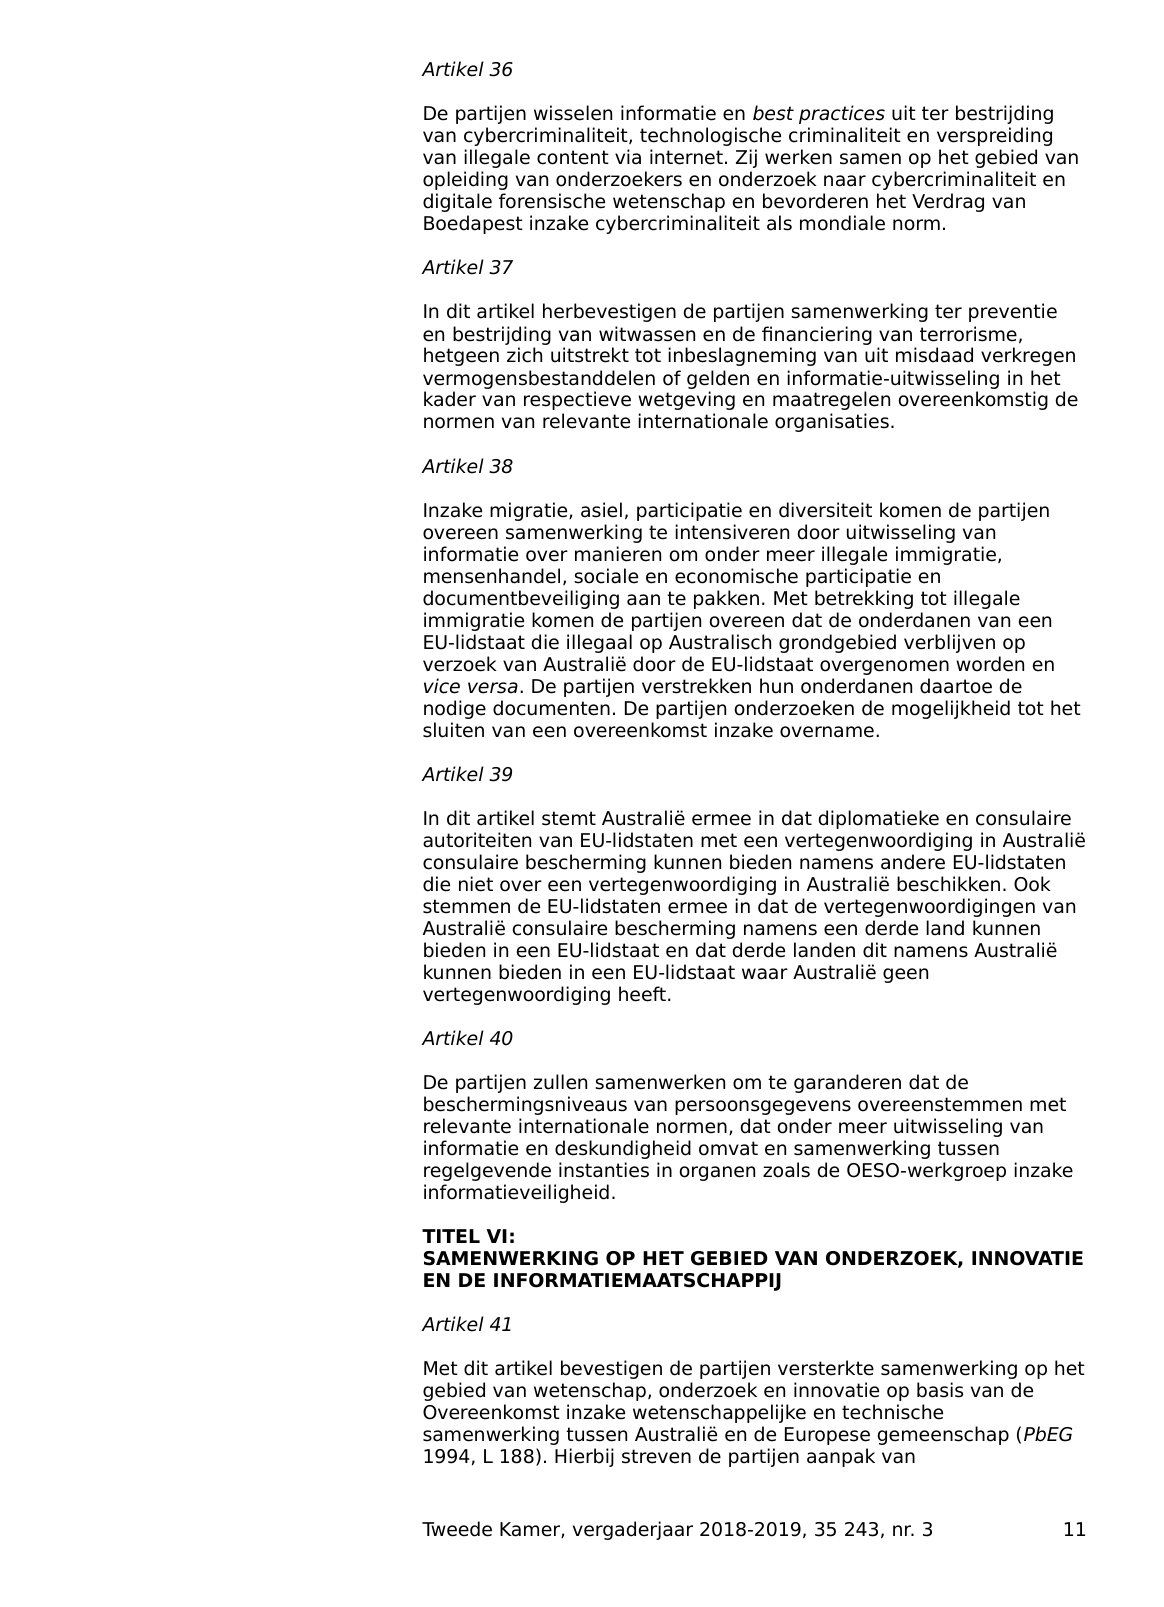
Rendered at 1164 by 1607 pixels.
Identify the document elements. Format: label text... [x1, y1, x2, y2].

text In dit artikel herbevestigen de partijen samenwerking ter preventie en bestrijding van witwassen en de financiering van terrorisme, hetgeen zich uitstrekt tot inbeslagneming van uit misdaad verkregen vermogensbestanddelen of gelden en informatie-uitwisseling in het kader van respectieve wetgeving en maatregelen overeenkomstig de normen van relevante internationale organisaties. [422, 301, 1087, 433]
subtitle Artikel 38 [422, 456, 1087, 477]
subtitle Artikel 39 [422, 764, 1087, 786]
text In dit artikel stemt Australië ermee in dat diplomatieke en consulaire autoriteiten van EU-lidstaten met een vertegenwoordiging in Australië consulaire bescherming kunnen bieden namens andere EU-lidstaten die niet over een vertegenwoordiging in Australië beschikken. Ook stemmen de EU-lidstaten ermee in dat de vertegenwoordigingen van Australië consulaire bescherming namens een derde land kunnen bieden in een EU-lidstaat en dat derde landen dit namens Australië kunnen bieden in een EU-lidstaat waar Australië geen vertegenwoordiging heeft. [422, 808, 1087, 1006]
subtitle Artikel 36 [422, 59, 1087, 81]
text De partijen zullen samenwerken om te garanderen dat de beschermingsniveaus van persoonsgegevens overeenstemmen met relevante internationale normen, dat onder meer uitwisseling van informatie en deskundigheid omvat en samenwerking tussen regelgevende instanties in organen zoals de OESO-werkgroep inzake informatieveiligheid. [422, 1072, 1087, 1204]
text SAMENWERKING OP HET GEBIED VAN ONDERZOEK, INNOVATIE EN DE INFORMATIEMAATSCHAPPIJ [422, 1248, 1087, 1292]
text Inzake migratie, asiel, participatie en diversiteit komen de partijen overeen samenwerking te intensiveren door uitwisseling van informatie over manieren om onder meer illegale immigratie, mensenhandel, sociale en economische participatie en documentbeveiliging aan te pakken. Met betrekking tot illegale immigratie komen de partijen overeen dat de onderdanen van een EU-lidstaat die illegaal op Australisch grondgebied verblijven op verzoek van Australië door de EU-lidstaat overgenomen worden en vice versa. De partijen verstrekken hun onderdanen daartoe de nodige documenten. De partijen onderzoeken de mogelijkheid tot het sluiten van een overeenkomst inzake overname. [422, 500, 1087, 741]
subtitle Artikel 40 [422, 1028, 1087, 1050]
subtitle Artikel 41 [422, 1314, 1087, 1336]
text De partijen wisselen informatie en best practices uit ter bestrijding van cybercriminaliteit, technologische criminaliteit en verspreiding van illegale content via internet. Zij werken samen op het gebied van opleiding van onderzoekers en onderzoek naar cybercriminaliteit en digitale forensische wetenschap en bevorderen het Verdrag van Boedapest inzake cybercriminaliteit als mondiale norm. [422, 103, 1087, 235]
text TITEL VI: [422, 1226, 1087, 1248]
text Met dit artikel bevestigen de partijen versterkte samenwerking op het gebied van wetenschap, onderzoek en innovatie op basis van de Overeenkomst inzake wetenschappelijke en technische samenwerking tussen Australië en de Europese gemeenschap (PbEG 1994, L 188). Hierbij streven de partijen aanpak van [422, 1358, 1087, 1468]
subtitle Artikel 37 [422, 257, 1087, 279]
